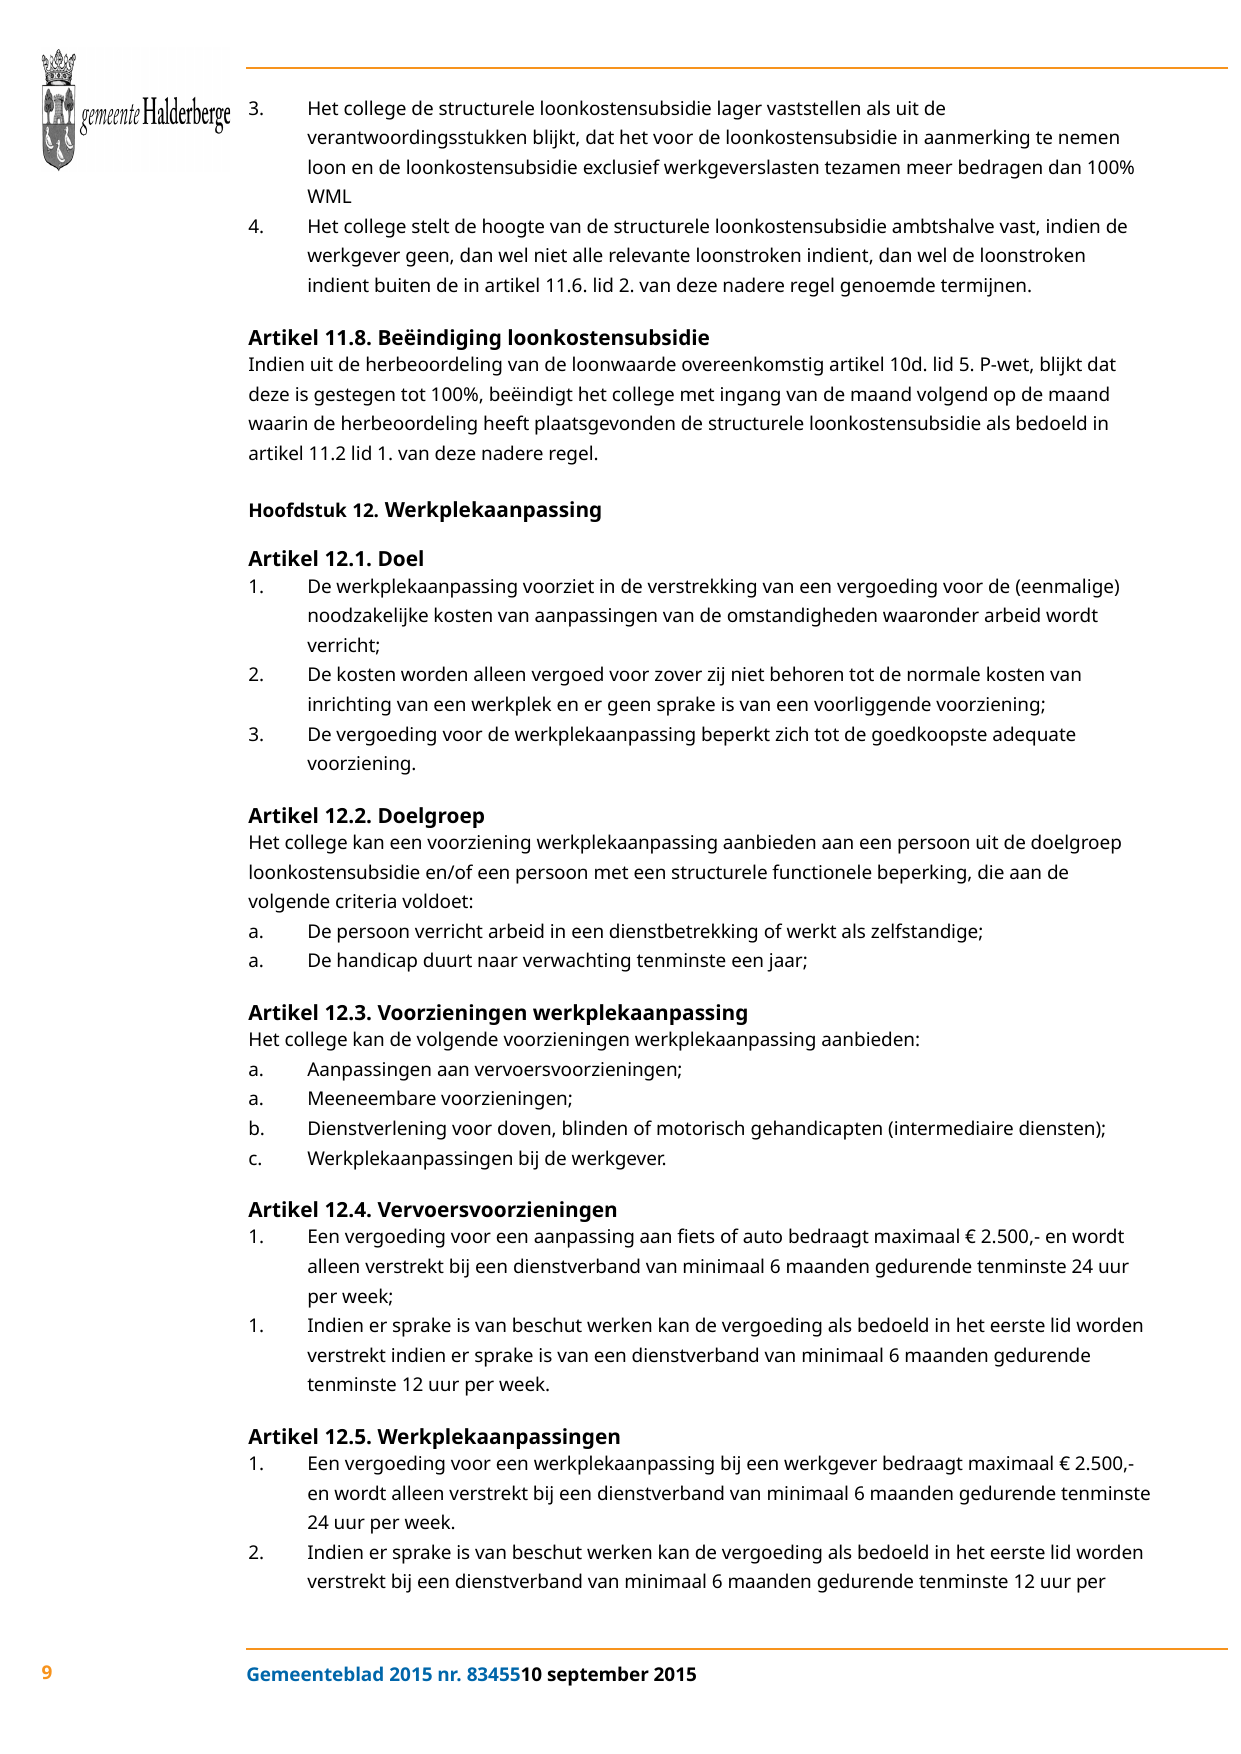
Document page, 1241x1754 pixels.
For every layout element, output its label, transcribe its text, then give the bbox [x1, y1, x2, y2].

list Dienstverlening voor doven, blinden of motorisch gehandicapten (intermediaire diensten); [248, 1115, 1152, 1141]
text Indien uit de herbeoordeling van de loonwaarde overeenkomstig artikel 10d. lid 5. P-wet, blijkt dat deze is gestegen tot 100%, beëindigt het college met ingang van de maand volgend op de maand waarin de herbeoordeling heeft plaatsgevonden de structurele loonkostensubsidie als bedoeld in artikel 11.2 lid 1. van deze nadere regel. [248, 351, 1152, 466]
list De persoon verricht arbeid in een dienstbetrekking of werkt als zelfstandige; [248, 918, 1152, 944]
list Het college stelt de hoogte van de structurele loonkostensubsidie ambtshalve vast, indien de werkgever geen, dan wel niet alle relevante loonstroken indient, dan wel de loonstroken indient buiten de in artikel 11.6. lid 2. van deze nadere regel genoemde termijnen. [248, 213, 1152, 298]
list Aanpassingen aan vervoersvoorzieningen; [248, 1056, 1152, 1082]
list Indien er sprake is van beschut werken kan de vergoeding als bedoeld in het eerste lid worden verstrekt indien er sprake is van een dienstverband van minimaal 6 maanden gedurende tenminste 12 uur per week. [248, 1312, 1152, 1397]
list De kosten worden alleen vergoed voor zover zij niet behoren tot de normale kosten van inrichting van een werkplek en er geen sprake is van een voorliggende voorziening; [248, 662, 1152, 717]
list De vergoeding voor de werkplekaanpassing beperkt zich tot de goedkoopste adequate voorziening. [248, 721, 1152, 776]
list Een vergoeding voor een aanpassing aan fiets of auto bedraagt maximaal € 2.500,- en wordt alleen verstrekt bij een dienstverband van minimaal 6 maanden gedurende tenminste 24 uur per week; [248, 1224, 1152, 1308]
text Artikel 12.5. Werkplekaanpassingen [248, 1422, 1152, 1450]
list Werkplekaanpassingen bij de werkgever. [248, 1145, 1152, 1171]
text Artikel 12.3. Voorzieningen werkplekaanpassing [248, 998, 1152, 1026]
list De werkplekaanpassing voorziet in de verstrekking van een vergoeding voor de (eenmalige) noodzakelijke kosten van aanpassingen van de omstandigheden waaronder arbeid wordt verricht; [248, 573, 1152, 658]
text Hoofdstuk 12. Werkplekaanpassing [248, 495, 1152, 524]
text Artikel 11.8. Beëindiging loonkostensubsidie [248, 323, 1152, 351]
text Artikel 12.2. Doelgroep [248, 801, 1152, 829]
text Artikel 12.4. Vervoersvoorzieningen [248, 1195, 1152, 1224]
list Het college de structurele loonkostensubsidie lager vaststellen als uit de verantwoordingsstukken blijkt, dat het voor de loonkostensubsidie in aanmerking te nemen loon en de loonkostensubsidie exclusief werkgeverslasten tezamen meer bedragen dan 100% WML [248, 95, 1152, 209]
picture [41, 47, 231, 172]
list Meeneembare voorzieningen; [248, 1086, 1152, 1111]
list Een vergoeding voor een werkplekaanpassing bij een werkgever bedraagt maximaal € 2.500,- en wordt alleen verstrekt bij een dienstverband van minimaal 6 maanden gedurende tenminste 24 uur per week. [248, 1450, 1152, 1535]
list De handicap duurt naar verwachting tenminste een jaar; [248, 948, 1152, 973]
text Het college kan een voorziening werkplekaanpassing aanbieden aan een persoon uit de doelgroep loonkostensubsidie en/of een persoon met een structurele functionele beperking, die aan de volgende criteria voldoet: [248, 829, 1152, 914]
text Het college kan de volgende voorzieningen werkplekaanpassing aanbieden: [248, 1026, 1152, 1052]
list Indien er sprake is van beschut werken kan de vergoeding als bedoeld in het eerste lid worden verstrekt bij een dienstverband van minimaal 6 maanden gedurende tenminste 12 uur per [248, 1539, 1152, 1594]
text Artikel 12.1. Doel [248, 544, 1152, 573]
